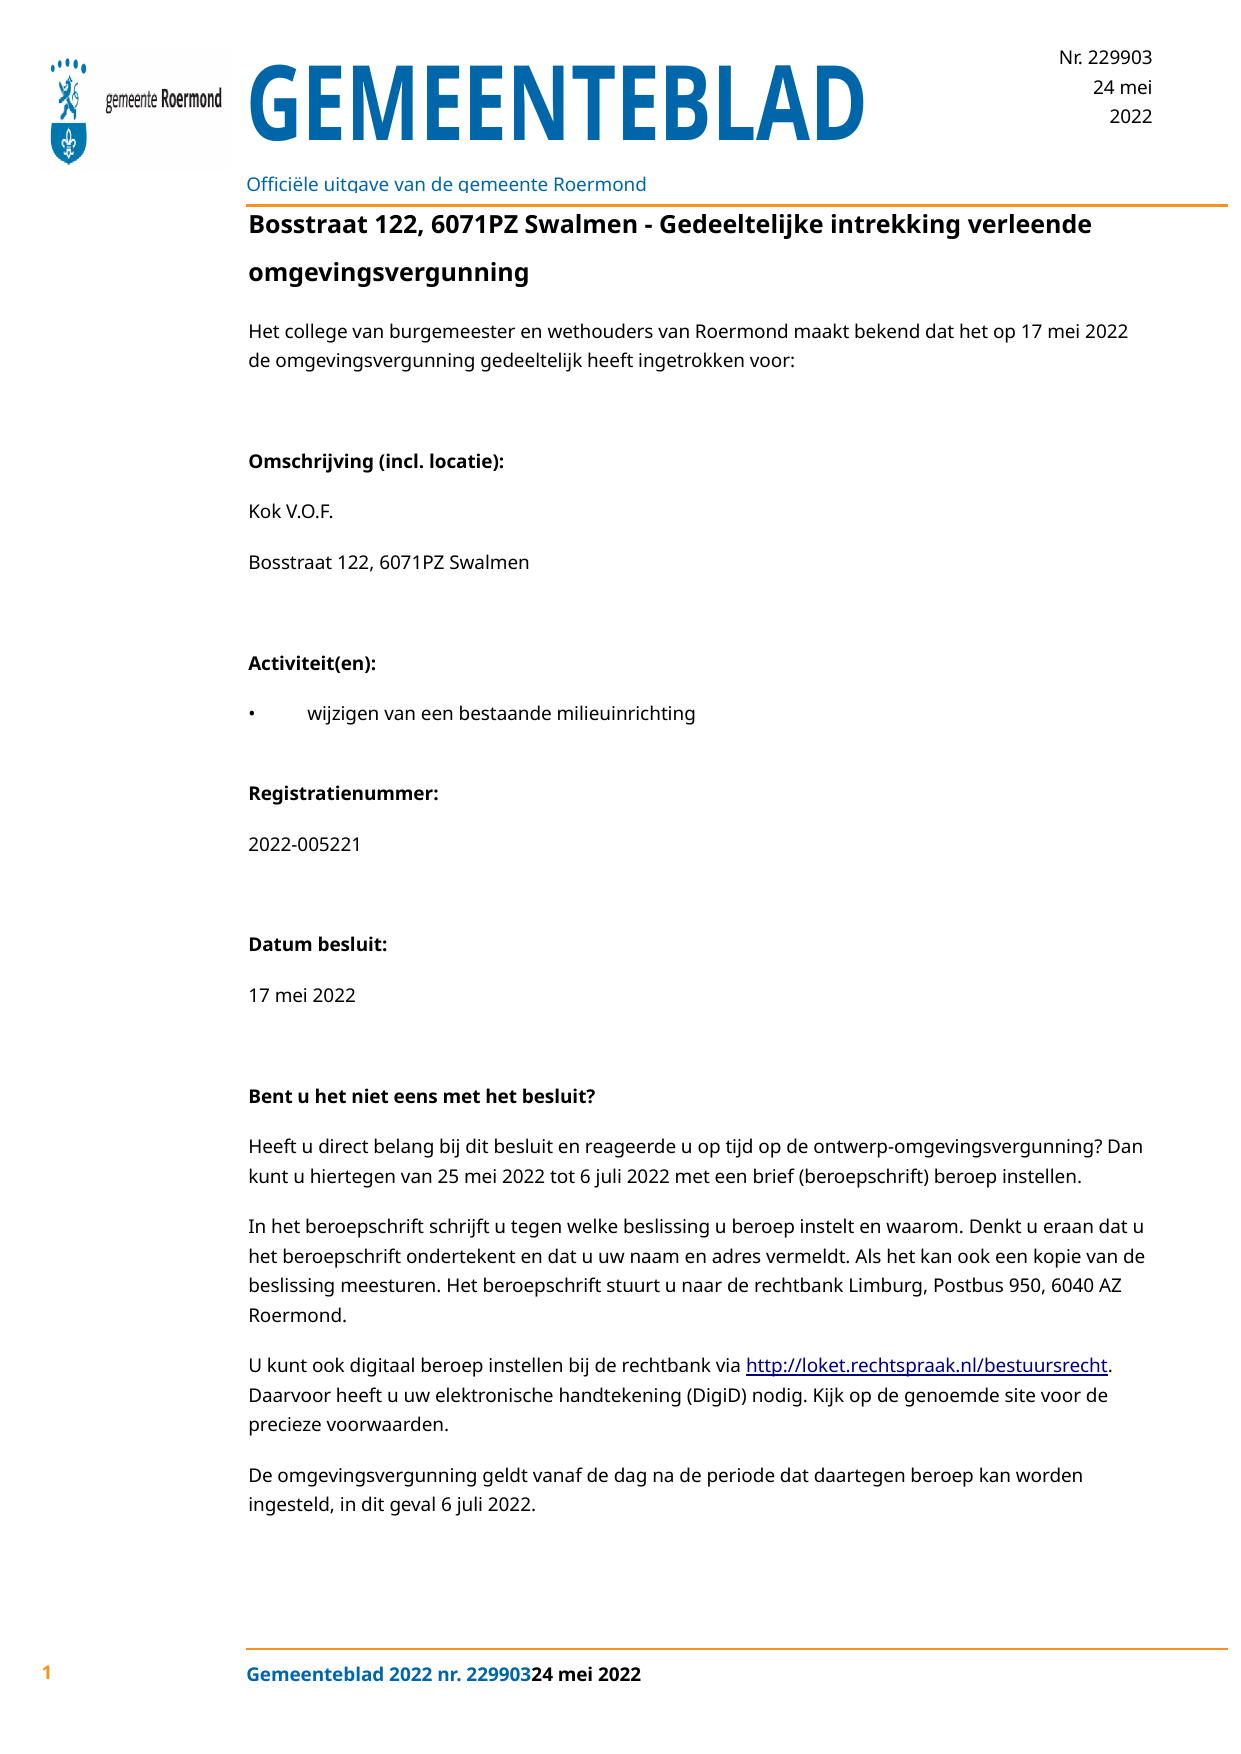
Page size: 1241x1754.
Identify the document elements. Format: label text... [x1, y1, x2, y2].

text Kok V.O.F. [248, 499, 1152, 524]
picture [41, 47, 231, 172]
text Activiteit(en): [248, 650, 1152, 676]
text Heeft u direct belang bij dit besluit en reageerde u op tijd op de ontwerp-omgevingsvergunning? Dan kunt u hiertegen van 25 mei 2022 tot 6 juli 2022 met een brief (beroepschrift) beroep instellen. [248, 1133, 1152, 1189]
text 17 mei 2022 [248, 982, 1152, 1008]
list wijzigen van een bestaande milieuinrichting [248, 700, 1152, 726]
text In het beroepschrift schrijft u tegen welke beslissing u beroep instelt en waarom. Denkt u eraan dat u het beroepschrift ondertekent en dat u uw naam en adres vermeldt. Als het kan ook een kopie van de beslissing meesturen. Het beroepschrift stuurt u naar de rechtbank Limburg, Postbus 950, 6040 AZ Roermond. [248, 1213, 1152, 1328]
text U kunt ook digitaal beroep instellen bij de rechtbank via http://loket.rechtspraak.nl/bestuursrecht. Daarvoor heeft u uw elektronische handtekening (DigiD) nodig. Kijk op de genoemde site voor de precieze voorwaarden. [248, 1352, 1152, 1437]
text Registratienummer: [248, 780, 1152, 806]
text Het college van burgemeester en wethouders van Roermond maakt bekend dat het op 17 mei 2022 de omgevingsvergunning gedeeltelijk heeft ingetrokken voor: [248, 318, 1152, 373]
text De omgevingsvergunning geldt vanaf de dag na de periode dat daartegen beroep kan worden ingesteld, in dit geval 6 juli 2022. [248, 1462, 1152, 1517]
text Bent u het niet eens met het besluit? [248, 1083, 1152, 1109]
text Bosstraat 122, 6071PZ Swalmen [248, 549, 1152, 575]
text 2022-005221 [248, 831, 1152, 857]
text Datum besluit: [248, 932, 1152, 957]
text Bosstraat 122, 6071PZ Swalmen - Gedeeltelijke intrekking verleende omgevingsvergunning [248, 207, 1152, 288]
text Omschrijving (incl. locatie): [248, 448, 1152, 474]
